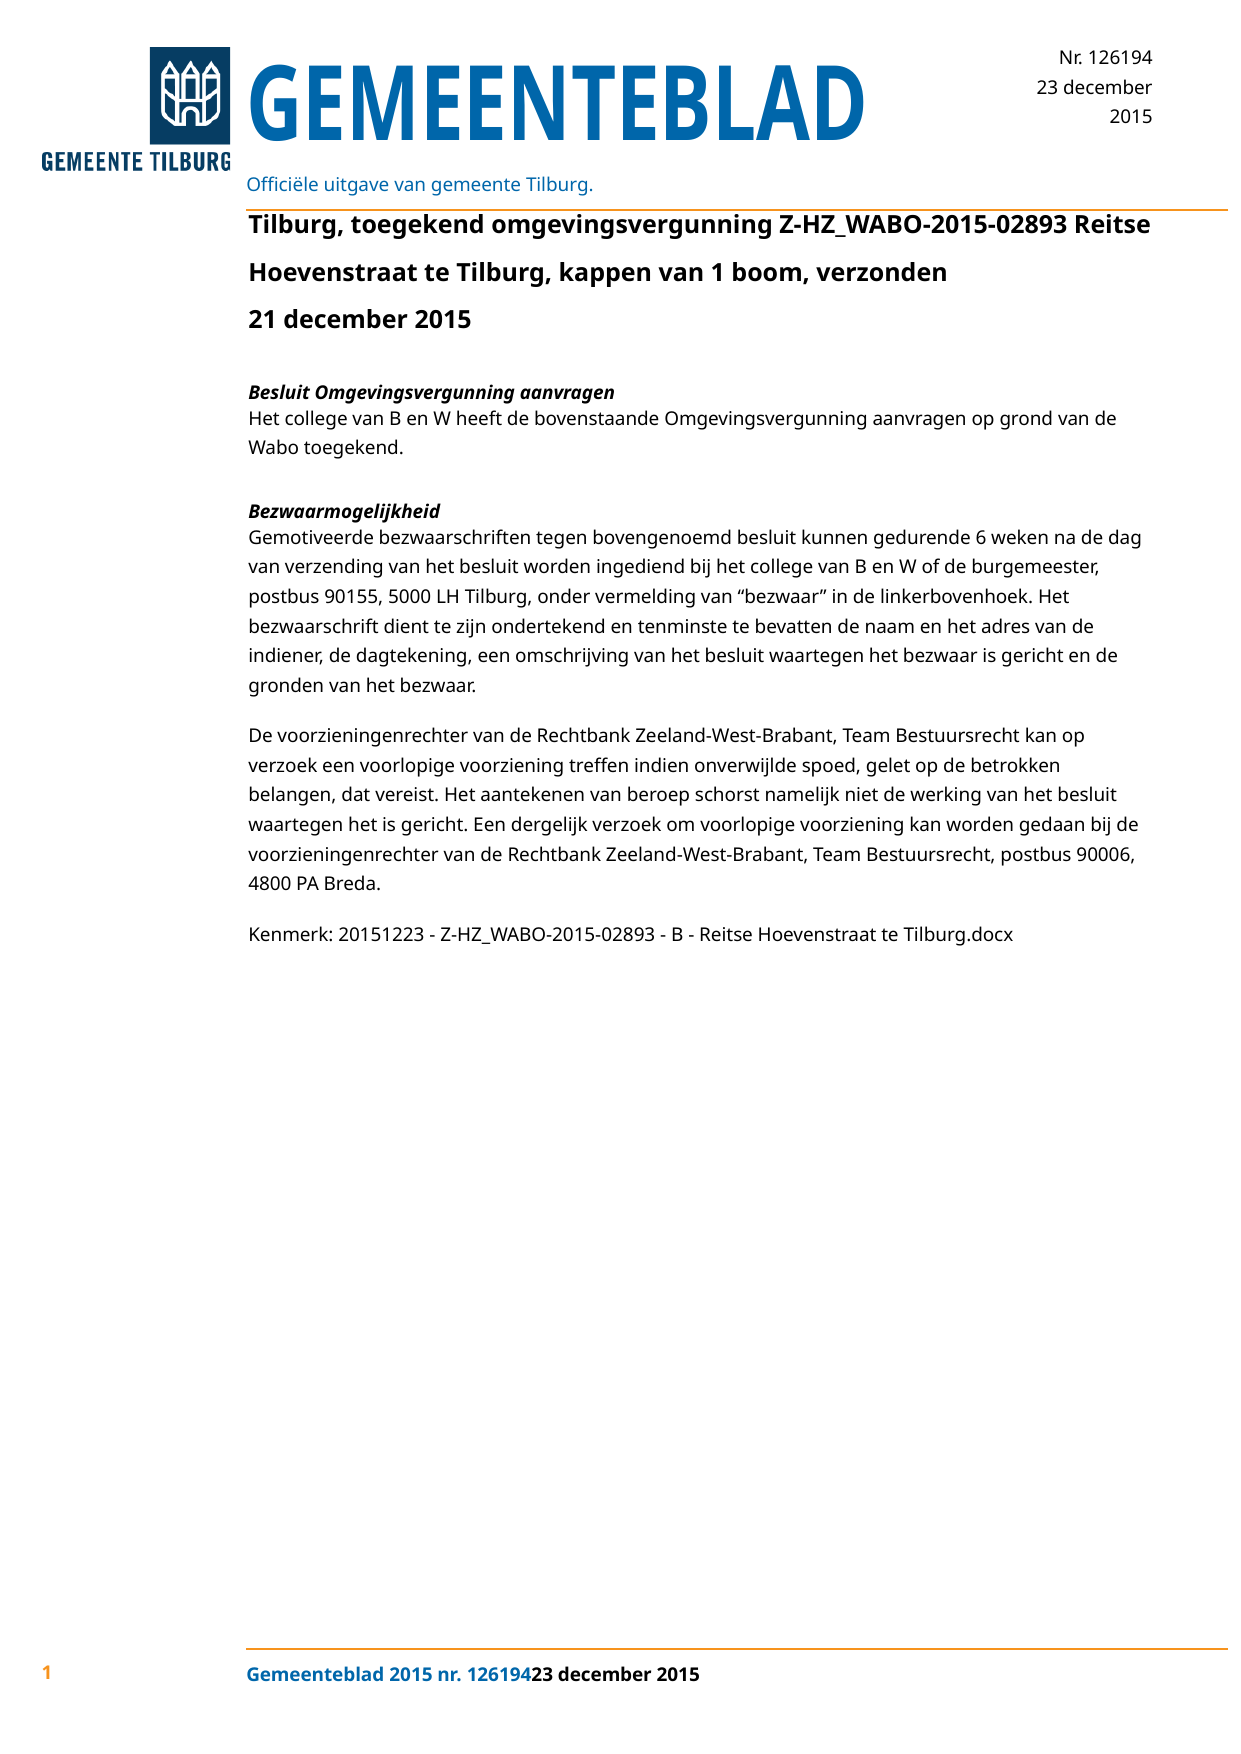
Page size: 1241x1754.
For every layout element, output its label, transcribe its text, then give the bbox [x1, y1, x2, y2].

text Gemotiveerde bezwaarschriften tegen bovengenoemd besluit kunnen gedurende 6 weken na de dag van verzending van het besluit worden ingediend bij het college van B en W of de burgemeester, postbus 90155, 5000 LH Tilburg, onder vermelding van “bezwaar” in de linkerbovenhoek. Het bezwaarschrift dient te zijn ondertekend en tenminste te bevatten de naam en het adres van de indiener, de dagtekening, een omschrijving van het besluit waartegen het bezwaar is gericht en de gronden van het bezwaar. [248, 524, 1152, 698]
text Bezwaarmogelijkheid [248, 498, 1152, 524]
text Kenmerk: 20151223 - Z-HZ_WABO-2015-02893 - B - Reitse Hoevenstraat te Tilburg.docx [248, 921, 1152, 946]
text Tilburg, toegekend omgevingsvergunning Z-HZ_WABO-2015-02893 Reitse Hoevenstraat te Tilburg, kappen van 1 boom, verzonden 21 december 2015 [248, 211, 1152, 336]
text Het college van B en W heeft de bovenstaande Omgevingsvergunning aanvragen op grond van de Wabo toegekend. [248, 405, 1152, 460]
text Besluit Omgevingsvergunning aanvragen [248, 379, 1152, 405]
picture [41, 47, 231, 172]
text De voorzieningenrechter van de Rechtbank Zeeland-West-Brabant, Team Bestuursrecht kan op verzoek een voorlopige voorziening treffen indien onverwijlde spoed, gelet op de betrokken belangen, dat vereist. Het aantekenen van beroep schorst namelijk niet de werking van het besluit waartegen het is gericht. Een dergelijk verzoek om voorlopige voorziening kan worden gedaan bij de voorzieningenrechter van de Rechtbank Zeeland-West-Brabant, Team Bestuursrecht, postbus 90006, 4800 PA Breda. [248, 722, 1152, 896]
